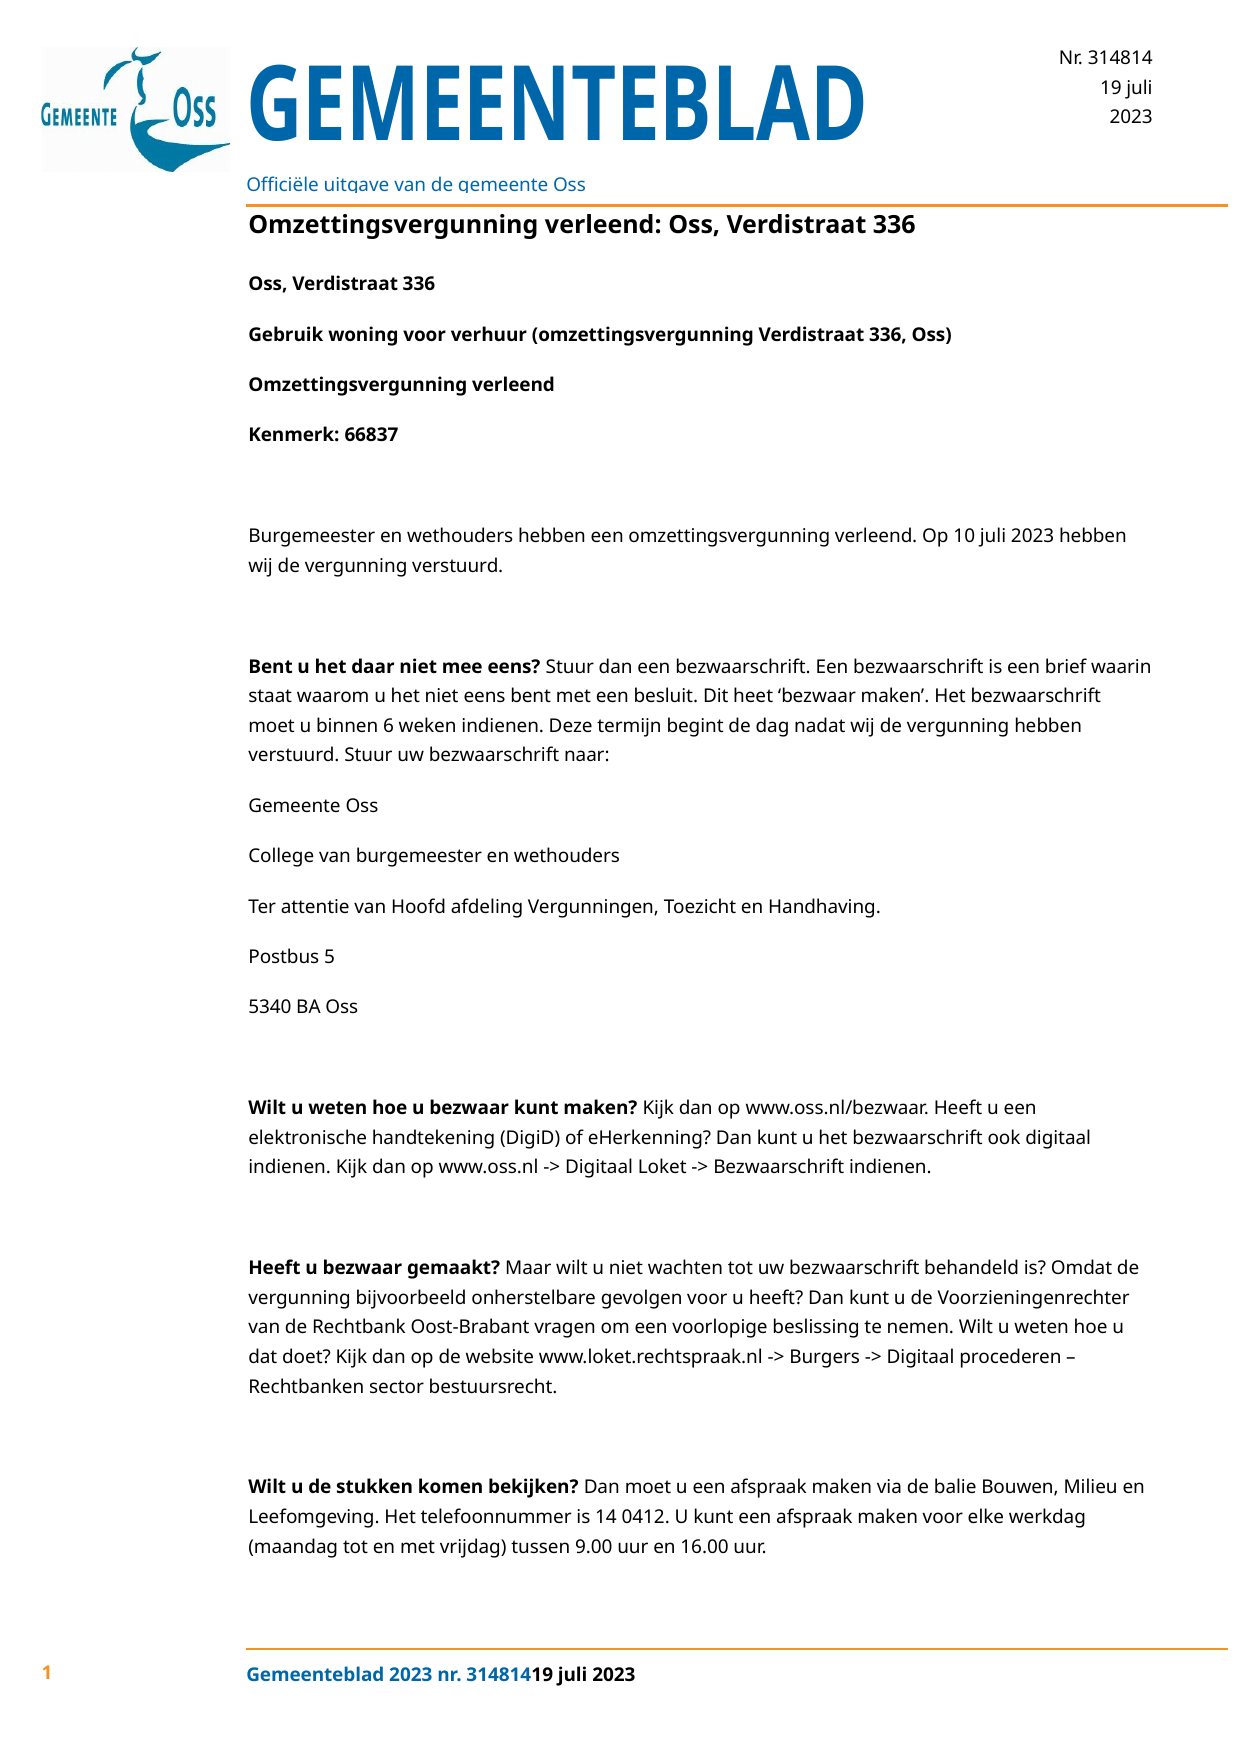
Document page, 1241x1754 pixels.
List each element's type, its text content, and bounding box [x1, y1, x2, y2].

text 5340 BA Oss [248, 994, 1152, 1019]
text Gemeente Oss [248, 792, 1152, 818]
text Omzettingsvergunning verleend: Oss, Verdistraat 336 [248, 207, 1152, 241]
text Ter attentie van Hoofd afdeling Vergunningen, Toezicht en Handhaving. [248, 893, 1152, 918]
text Wilt u de stukken komen bekijken? Dan moet u een afspraak maken via de balie Bouwen, Milieu en Leefomgeving. Het telefoonnummer is 14 0412. U kunt een afspraak maken voor elke werkdag (maandag tot en met vrijdag) tussen 9.00 uur en 16.00 uur. [248, 1474, 1152, 1558]
text Gebruik woning voor verhuur (omzettingsvergunning Verdistraat 336, Oss) [248, 321, 1152, 346]
text Wilt u weten hoe u bezwaar kunt maken? Kijk dan op www.oss.nl/bezwaar. Heeft u een elektronische handtekening (DigiD) of eHerkenning? Dan kunt u het bezwaarschrift ook digitaal indienen. Kijk dan op www.oss.nl -> Digitaal Loket -> Bezwaarschrift indienen. [248, 1094, 1152, 1179]
text Kenmerk: 66837 [248, 422, 1152, 447]
text Postbus 5 [248, 943, 1152, 969]
picture [41, 47, 231, 172]
text College van burgemeester en wethouders [248, 842, 1152, 868]
text Omzettingsvergunning verleend [248, 371, 1152, 397]
text Bent u het daar niet mee eens? Stuur dan een bezwaarschrift. Een bezwaarschrift is een brief waarin staat waarom u het niet eens bent met een besluit. Dit heet ‘bezwaar maken’. Het bezwaarschrift moet u binnen 6 weken indienen. Deze termijn begint de dag nadat wij de vergunning hebben verstuurd. Stuur uw bezwaarschrift naar: [248, 653, 1152, 767]
text Oss, Verdistraat 336 [248, 270, 1152, 296]
text Burgemeester en wethouders hebben een omzettingsvergunning verleend. Op 10 juli 2023 hebben wij de vergunning verstuurd. [248, 522, 1152, 578]
text Heeft u bezwaar gemaakt? Maar wilt u niet wachten tot uw bezwaarschrift behandeld is? Omdat de vergunning bijvoorbeeld onherstelbare gevolgen voor u heeft? Dan kunt u de Voorzieningenrechter van de Rechtbank Oost-Brabant vragen om een voorlopige beslissing te nemen. Wilt u weten hoe u dat doet? Kijk dan op de website www.loket.rechtspraak.nl -> Burgers -> Digitaal procederen – Rechtbanken sector bestuursrecht. [248, 1254, 1152, 1398]
